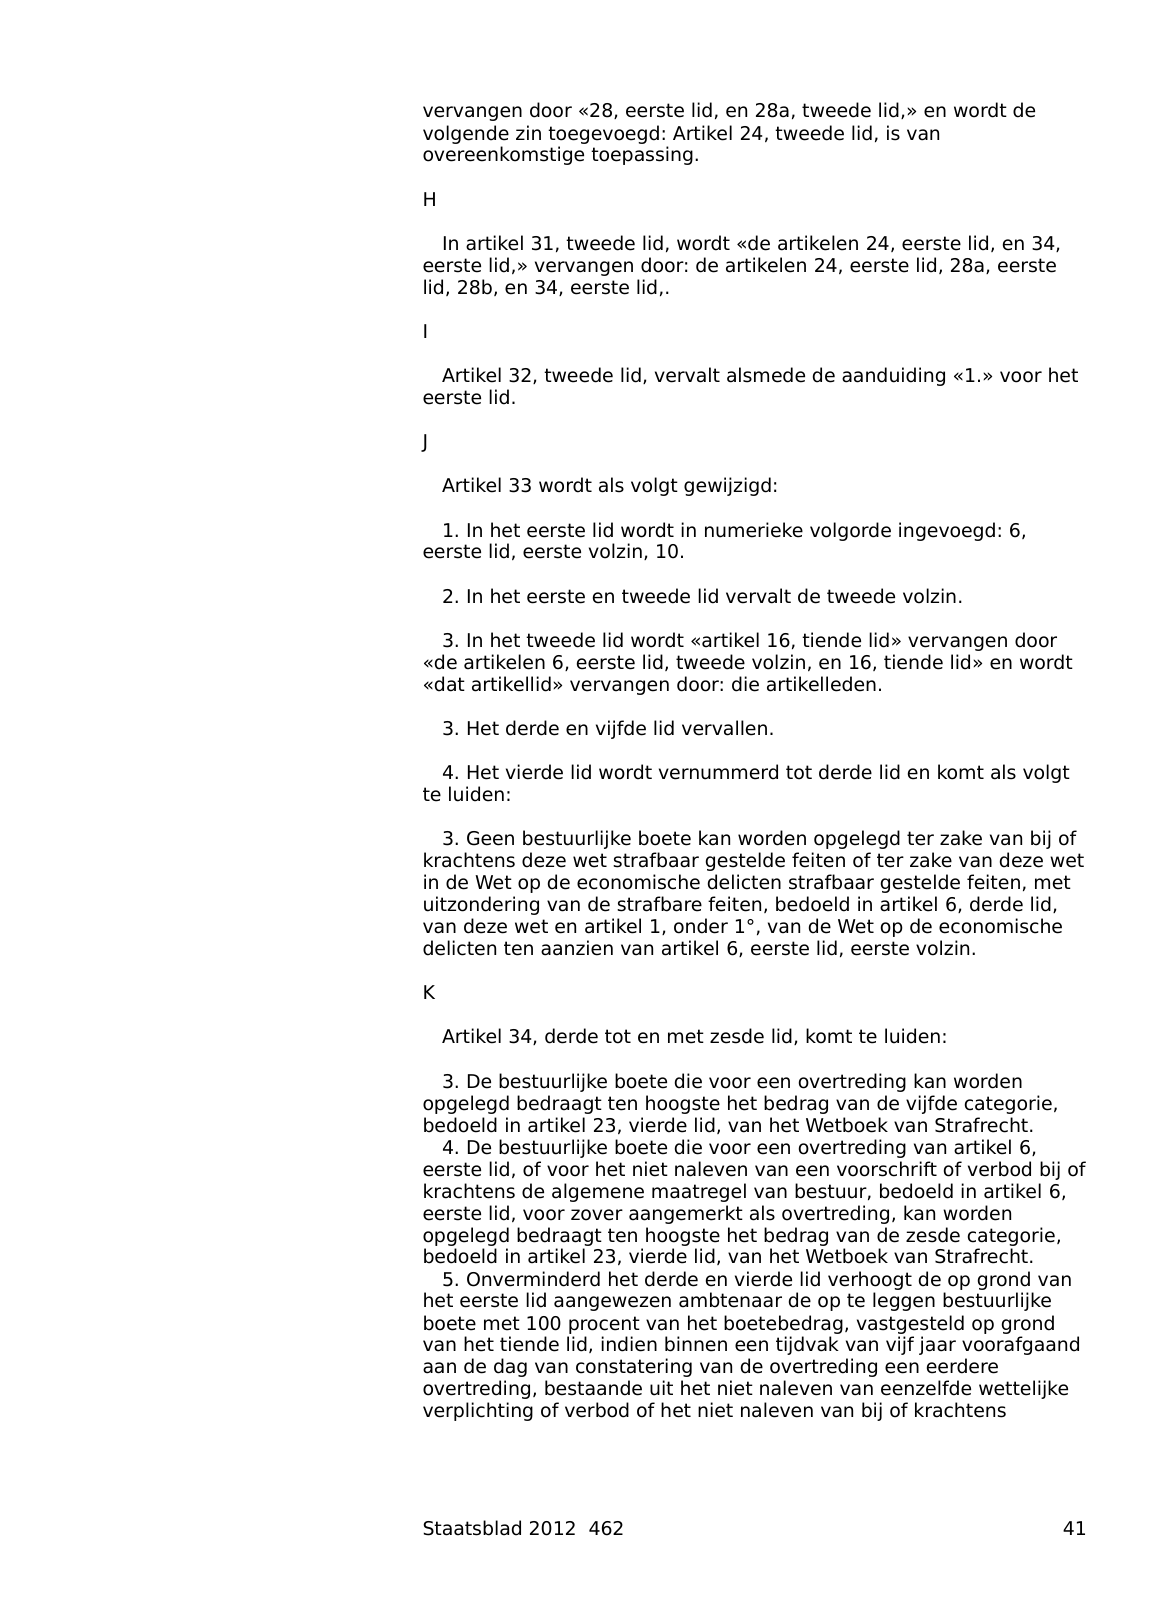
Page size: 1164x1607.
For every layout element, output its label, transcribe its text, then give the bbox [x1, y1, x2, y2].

text 3. In het tweede lid wordt «artikel 16, tiende lid» vervangen door «de artikelen 6, eerste lid, tweede volzin, en 16, tiende lid» en wordt «dat artikellid» vervangen door: die artikelleden. [422, 630, 1087, 696]
text 4. Het vierde lid wordt vernummerd tot derde lid en komt als volgt te luiden: [422, 762, 1087, 806]
text In artikel 31, tweede lid, wordt «de artikelen 24, eerste lid, en 34, eerste lid,» vervangen door: de artikelen 24, eerste lid, 28a, eerste lid, 28b, en 34, eerste lid,. [422, 233, 1087, 299]
text H [422, 188, 1087, 211]
text I [422, 321, 1087, 343]
text 4. De bestuurlijke boete die voor een overtreding van artikel 6, eerste lid, of voor het niet naleven van een voorschrift of verbod bij of krachtens de algemene maatregel van bestuur, bedoeld in artikel 6, eerste lid, voor zover aangemerkt als overtreding, kan worden opgelegd bedraagt ten hoogste het bedrag van de zesde categorie, bedoeld in artikel 23, vierde lid, van het Wetboek van Strafrecht. [422, 1137, 1087, 1268]
text Artikel 34, derde tot en met zesde lid, komt te luiden: [422, 1026, 1087, 1048]
text 3. Het derde en vijfde lid vervallen. [422, 718, 1087, 740]
text 3. De bestuurlijke boete die voor een overtreding kan worden opgelegd bedraagt ten hoogste het bedrag van de vijfde categorie, bedoeld in artikel 23, vierde lid, van het Wetboek van Strafrecht. [422, 1071, 1087, 1137]
text K [422, 982, 1087, 1004]
text 3. Geen bestuurlijke boete kan worden opgelegd ter zake van bij of krachtens deze wet strafbaar gestelde feiten of ter zake van deze wet in de Wet op de economische delicten strafbaar gestelde feiten, met uitzondering van de strafbare feiten, bedoeld in artikel 6, derde lid, van deze wet en artikel 1, onder 1°, van de Wet op de economische delicten ten aanzien van artikel 6, eerste lid, eerste volzin. [422, 828, 1087, 960]
text 5. Onverminderd het derde en vierde lid verhoogt de op grond van het eerste lid aangewezen ambtenaar de op te leggen bestuurlijke boete met 100 procent van het boetebedrag, vastgesteld op grond van het tiende lid, indien binnen een tijdvak van vijf jaar voorafgaand aan de dag van constatering van de overtreding een eerdere overtreding, bestaande uit het niet naleven van eenzelfde wettelijke verplichting of verbod of het niet naleven van bij of krachtens [422, 1268, 1087, 1422]
text 1. In het eerste lid wordt in numerieke volgorde ingevoegd: 6, eerste lid, eerste volzin, 10. [422, 519, 1087, 563]
text vervangen door «28, eerste lid, en 28a, tweede lid,» en wordt de volgende zin toegevoegd: Artikel 24, tweede lid, is van overeenkomstige toepassing. [422, 100, 1087, 166]
text 2. In het eerste en tweede lid vervalt de tweede volzin. [422, 586, 1087, 608]
text Artikel 33 wordt als volgt gewijzigd: [422, 475, 1087, 497]
text Artikel 32, tweede lid, vervalt alsmede de aanduiding «1.» voor het eerste lid. [422, 365, 1087, 409]
text J [422, 431, 1087, 453]
